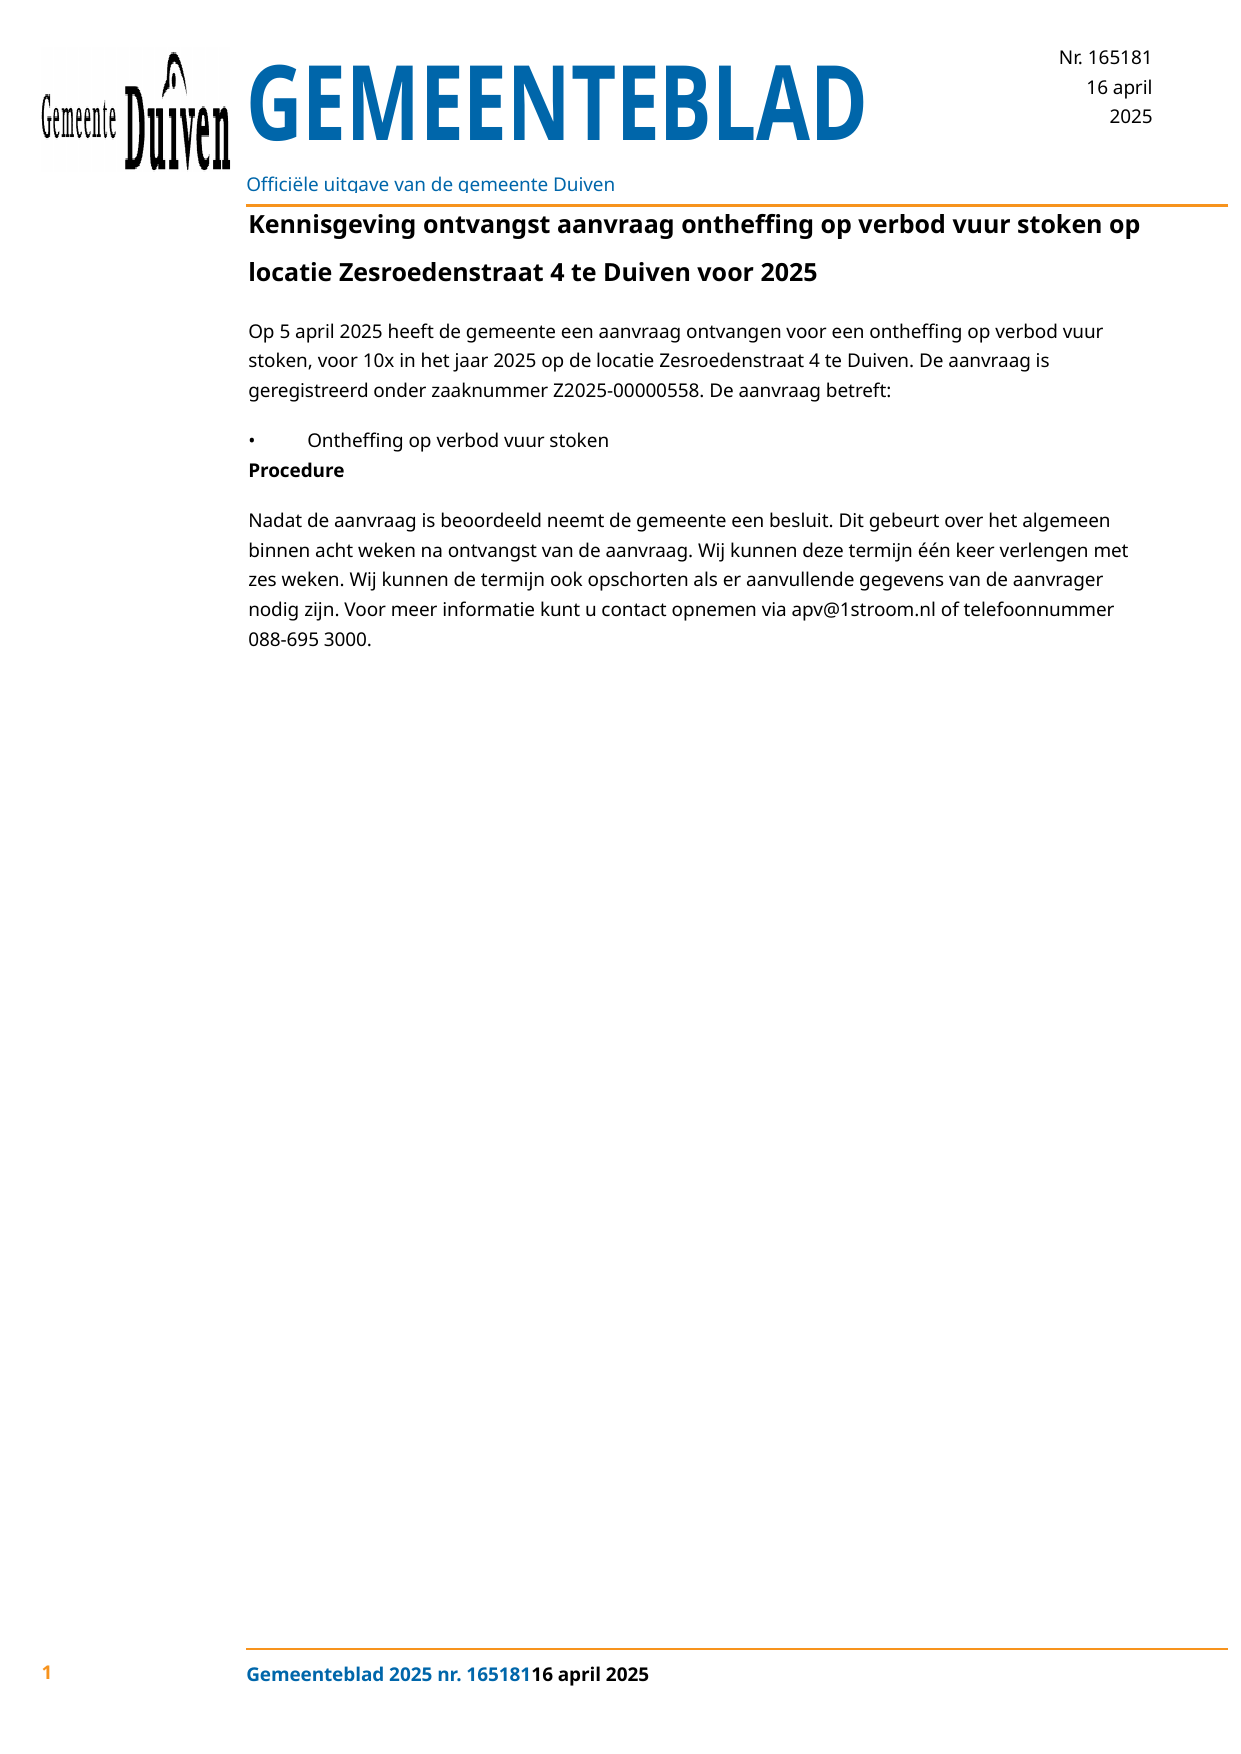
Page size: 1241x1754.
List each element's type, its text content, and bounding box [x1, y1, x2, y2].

text Kennisgeving ontvangst aanvraag ontheffing op verbod vuur stoken op locatie Zesroedenstraat 4 te Duiven voor 2025 [248, 207, 1152, 288]
picture [41, 47, 231, 172]
text Procedure [248, 457, 1152, 483]
text Op 5 april 2025 heeft de gemeente een aanvraag ontvangen voor een ontheffing op verbod vuur stoken, voor 10x in het jaar 2025 op de locatie Zesroedenstraat 4 te Duiven. De aanvraag is geregistreerd onder zaaknummer Z2025-00000558. De aanvraag betreft: [248, 318, 1152, 403]
text Nadat de aanvraag is beoordeeld neemt de gemeente een besluit. Dit gebeurt over het algemeen binnen acht weken na ontvangst van de aanvraag. Wij kunnen deze termijn één keer verlengen met zes weken. Wij kunnen de termijn ook opschorten als er aanvullende gegevens van de aanvrager nodig zijn. Voor meer informatie kunt u contact opnemen via apv@1stroom.nl of telefoonnummer 088-695 3000. [248, 507, 1152, 652]
list Ontheffing op verbod vuur stoken [248, 427, 1152, 453]
